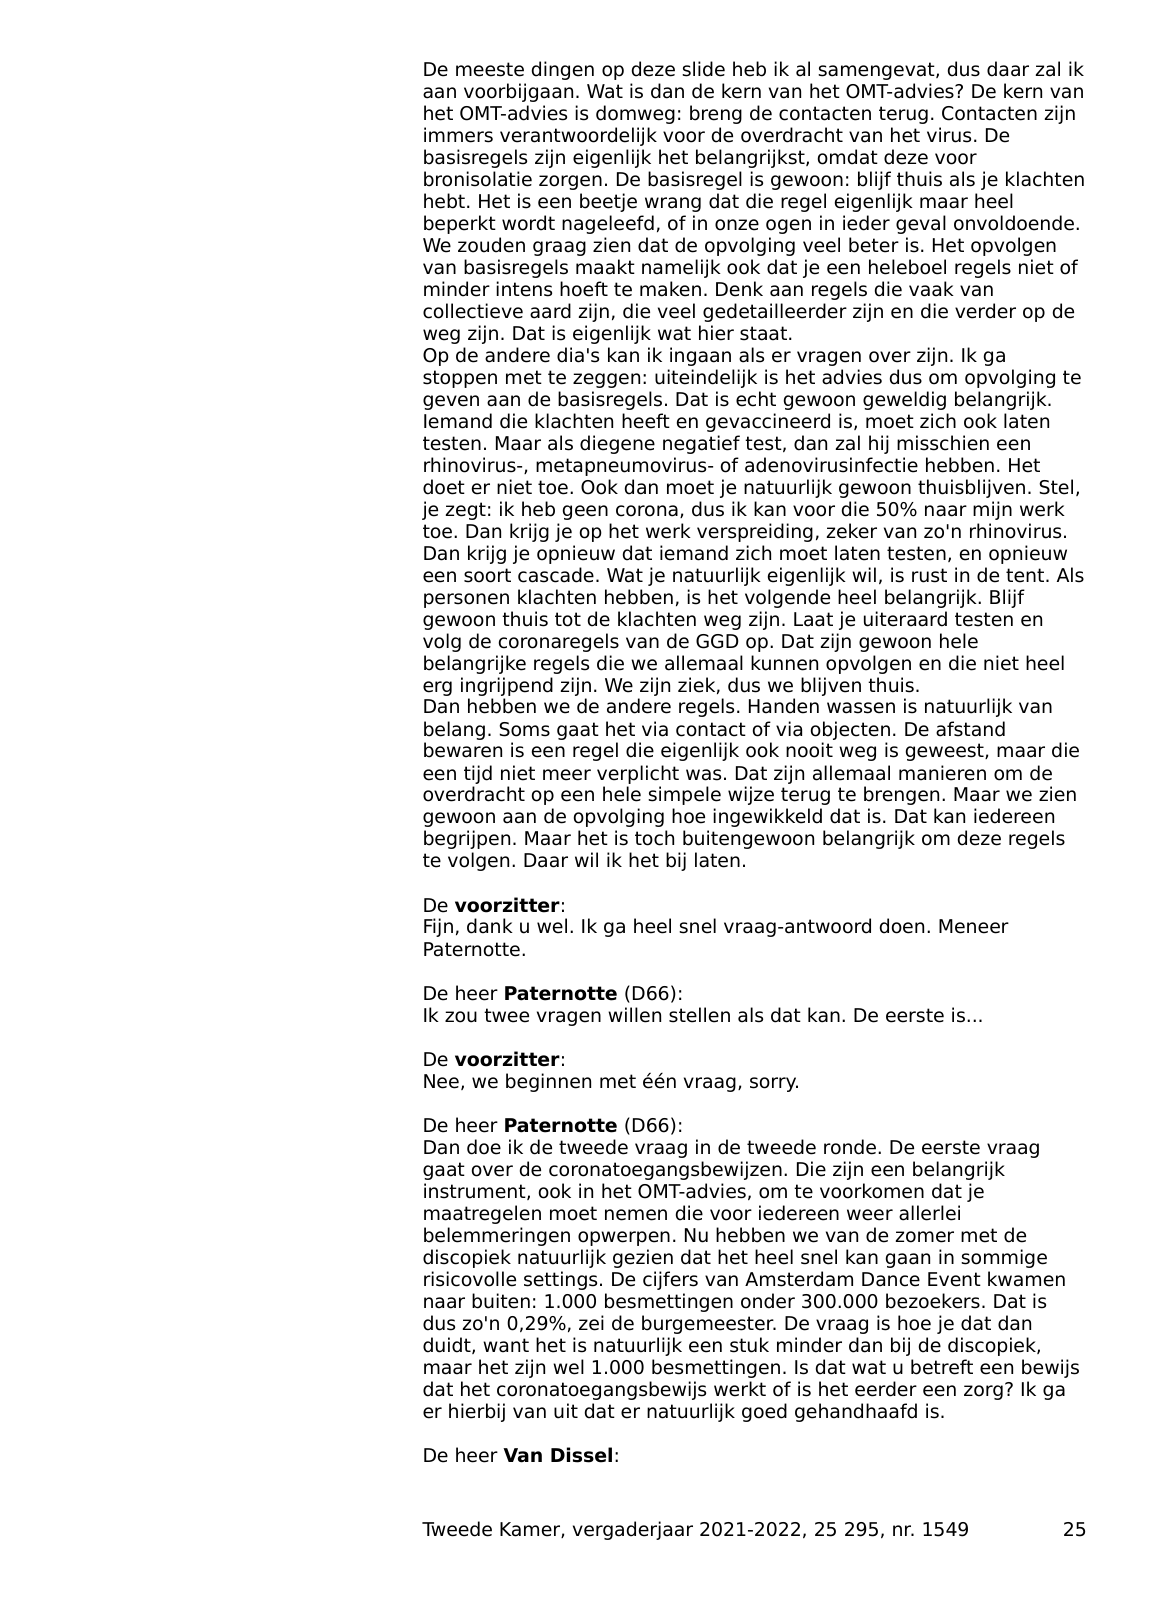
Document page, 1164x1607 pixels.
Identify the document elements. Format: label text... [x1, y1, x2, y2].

text De meeste dingen op deze slide heb ik al samengevat, dus daar zal ik aan voorbijgaan. Wat is dan de kern van het OMT-advies? De kern van het OMT-advies is domweg: breng de contacten terug. Contacten zijn immers verantwoordelijk voor de overdracht van het virus. De basisregels zijn eigenlijk het belangrijkst, omdat deze voor bronisolatie zorgen. De basisregel is gewoon: blijf thuis als je klachten hebt. Het is een beetje wrang dat die regel eigenlijk maar heel beperkt wordt nageleefd, of in onze ogen in ieder geval onvoldoende. We zouden graag zien dat de opvolging veel beter is. Het opvolgen van basisregels maakt namelijk ook dat je een heleboel regels niet of minder intens hoeft te maken. Denk aan regels die vaak van collectieve aard zijn, die veel gedetailleerder zijn en die verder op de weg zijn. Dat is eigenlijk wat hier staat. [422, 59, 1087, 345]
text De heer Paternotte (D66): [422, 1115, 1087, 1137]
text Nee, we beginnen met één vraag, sorry. [422, 1071, 1087, 1093]
text Fijn, dank u wel. Ik ga heel snel vraag-antwoord doen. Meneer Paternotte. [422, 916, 1087, 960]
text De voorzitter: [422, 1049, 1087, 1071]
text De heer Van Dissel: [422, 1445, 1087, 1467]
text De voorzitter: [422, 894, 1087, 916]
text Op de andere dia's kan ik ingaan als er vragen over zijn. Ik ga stoppen met te zeggen: uiteindelijk is het advies dus om opvolging te geven aan de basisregels. Dat is echt gewoon geweldig belangrijk. Iemand die klachten heeft en gevaccineerd is, moet zich ook laten testen. Maar als diegene negatief test, dan zal hij misschien een rhinovirus-, metapneumovirus- of adenovirusinfectie hebben. Het doet er niet toe. Ook dan moet je natuurlijk gewoon thuisblijven. Stel, je zegt: ik heb geen corona, dus ik kan voor die 50% naar mijn werk toe. Dan krijg je op het werk verspreiding, zeker van zo'n rhinovirus. Dan krijg je opnieuw dat iemand zich moet laten testen, en opnieuw een soort cascade. Wat je natuurlijk eigenlijk wil, is rust in de tent. Als personen klachten hebben, is het volgende heel belangrijk. Blijf gewoon thuis tot de klachten weg zijn. Laat je uiteraard testen en volg de coronaregels van de GGD op. Dat zijn gewoon hele belangrijke regels die we allemaal kunnen opvolgen en die niet heel erg ingrijpend zijn. We zijn ziek, dus we blijven thuis. [422, 345, 1087, 696]
text Ik zou twee vragen willen stellen als dat kan. De eerste is... [422, 1004, 1087, 1027]
text De heer Paternotte (D66): [422, 983, 1087, 1004]
text Dan hebben we de andere regels. Handen wassen is natuurlijk van belang. Soms gaat het via contact of via objecten. De afstand bewaren is een regel die eigenlijk ook nooit weg is geweest, maar die een tijd niet meer verplicht was. Dat zijn allemaal manieren om de overdracht op een hele simpele wijze terug te brengen. Maar we zien gewoon aan de opvolging hoe ingewikkeld dat is. Dat kan iedereen begrijpen. Maar het is toch buitengewoon belangrijk om deze regels te volgen. Daar wil ik het bij laten. [422, 696, 1087, 872]
text Dan doe ik de tweede vraag in de tweede ronde. De eerste vraag gaat over de coronatoegangsbewijzen. Die zijn een belangrijk instrument, ook in het OMT-advies, om te voorkomen dat je maatregelen moet nemen die voor iedereen weer allerlei belemmeringen opwerpen. Nu hebben we van de zomer met de discopiek natuurlijk gezien dat het heel snel kan gaan in sommige risicovolle settings. De cijfers van Amsterdam Dance Event kwamen naar buiten: 1.000 besmettingen onder 300.000 bezoekers. Dat is dus zo'n 0,29%, zei de burgemeester. De vraag is hoe je dat dan duidt, want het is natuurlijk een stuk minder dan bij de discopiek, maar het zijn wel 1.000 besmettingen. Is dat wat u betreft een bewijs dat het coronatoegangsbewijs werkt of is het eerder een zorg? Ik ga er hierbij van uit dat er natuurlijk goed gehandhaafd is. [422, 1137, 1087, 1423]
